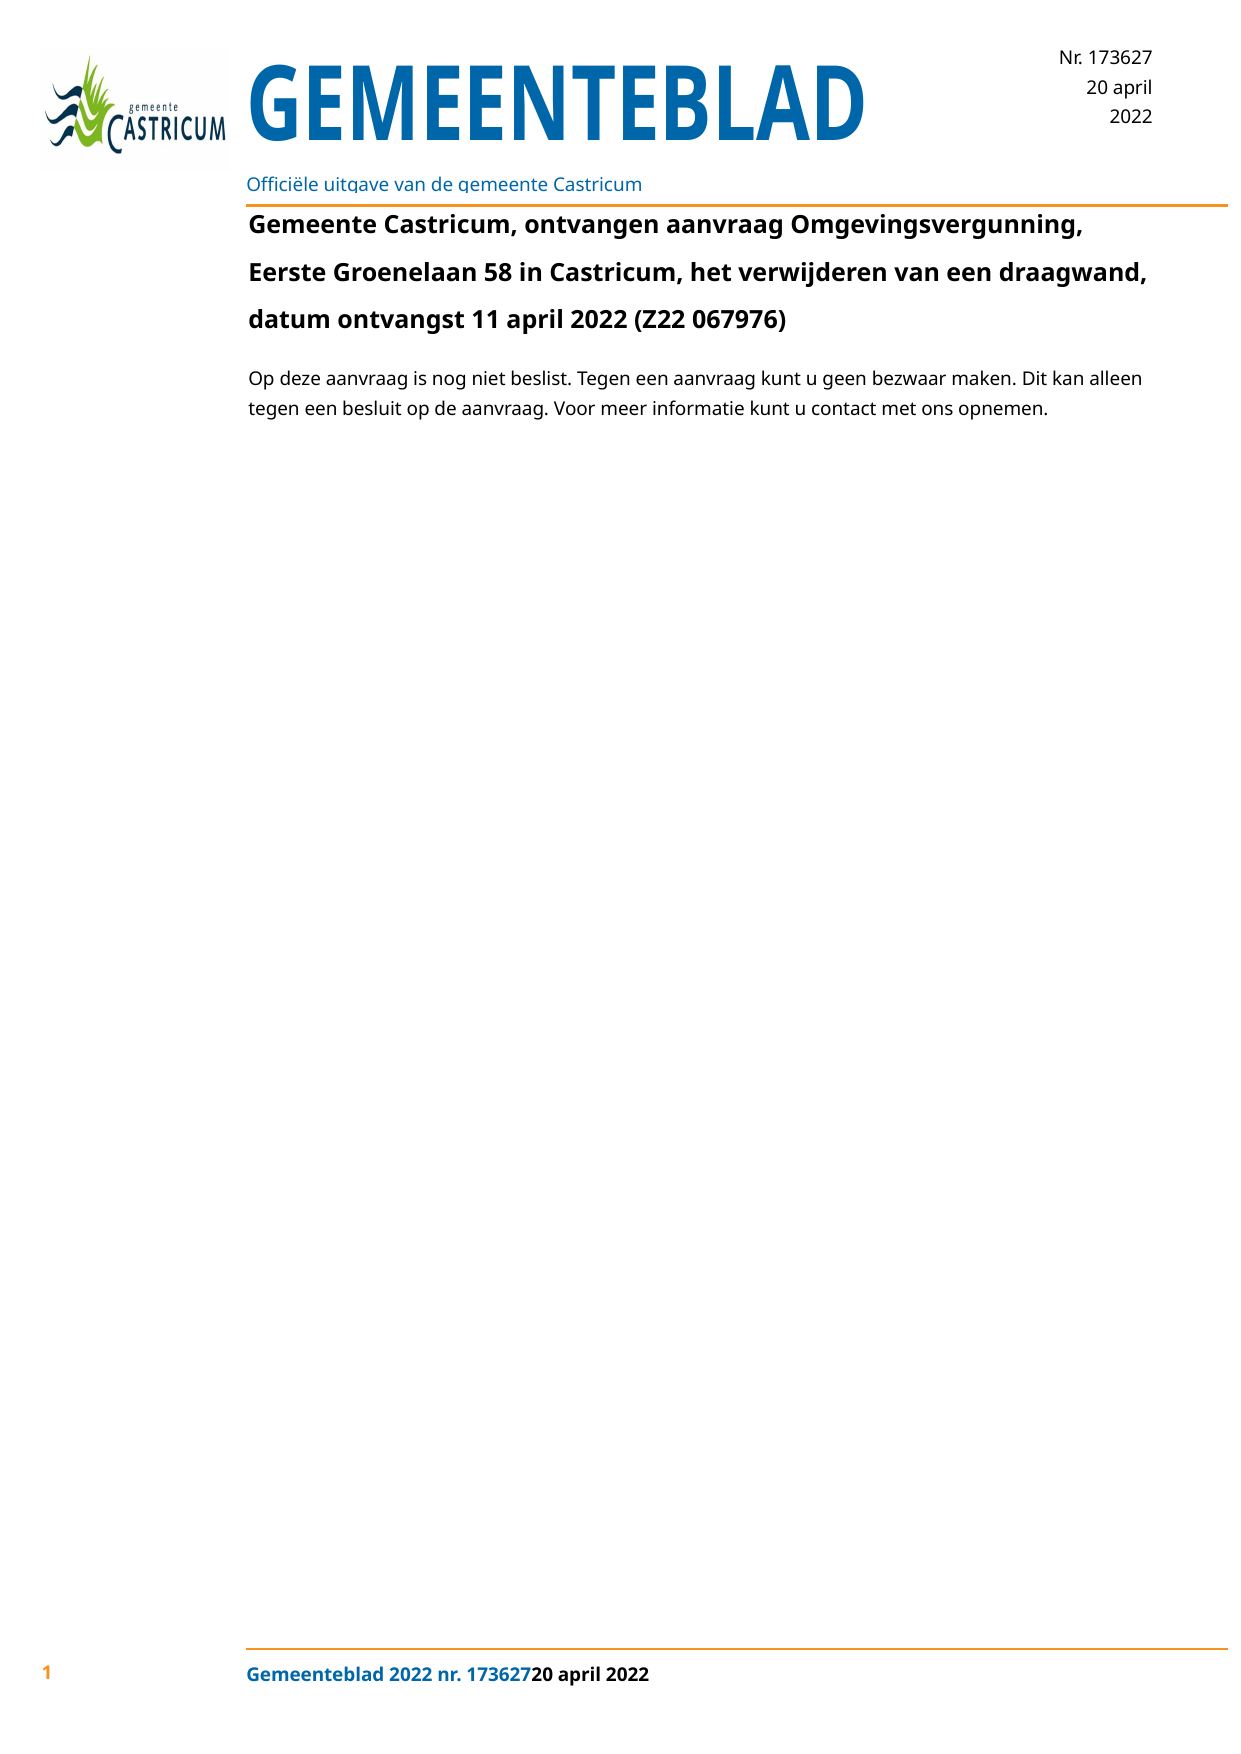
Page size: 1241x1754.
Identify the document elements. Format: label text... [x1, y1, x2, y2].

text Gemeente Castricum, ontvangen aanvraag Omgevingsvergunning, Eerste Groenelaan 58 in Castricum, het verwijderen van een draagwand, datum ontvangst 11 april 2022 (Z22 067976) [248, 207, 1152, 336]
text Op deze aanvraag is nog niet beslist. Tegen een aanvraag kunt u geen bezwaar maken. Dit kan alleen tegen een besluit op de aanvraag. Voor meer informatie kunt u contact met ons opnemen. [248, 366, 1152, 421]
picture [41, 47, 231, 172]
